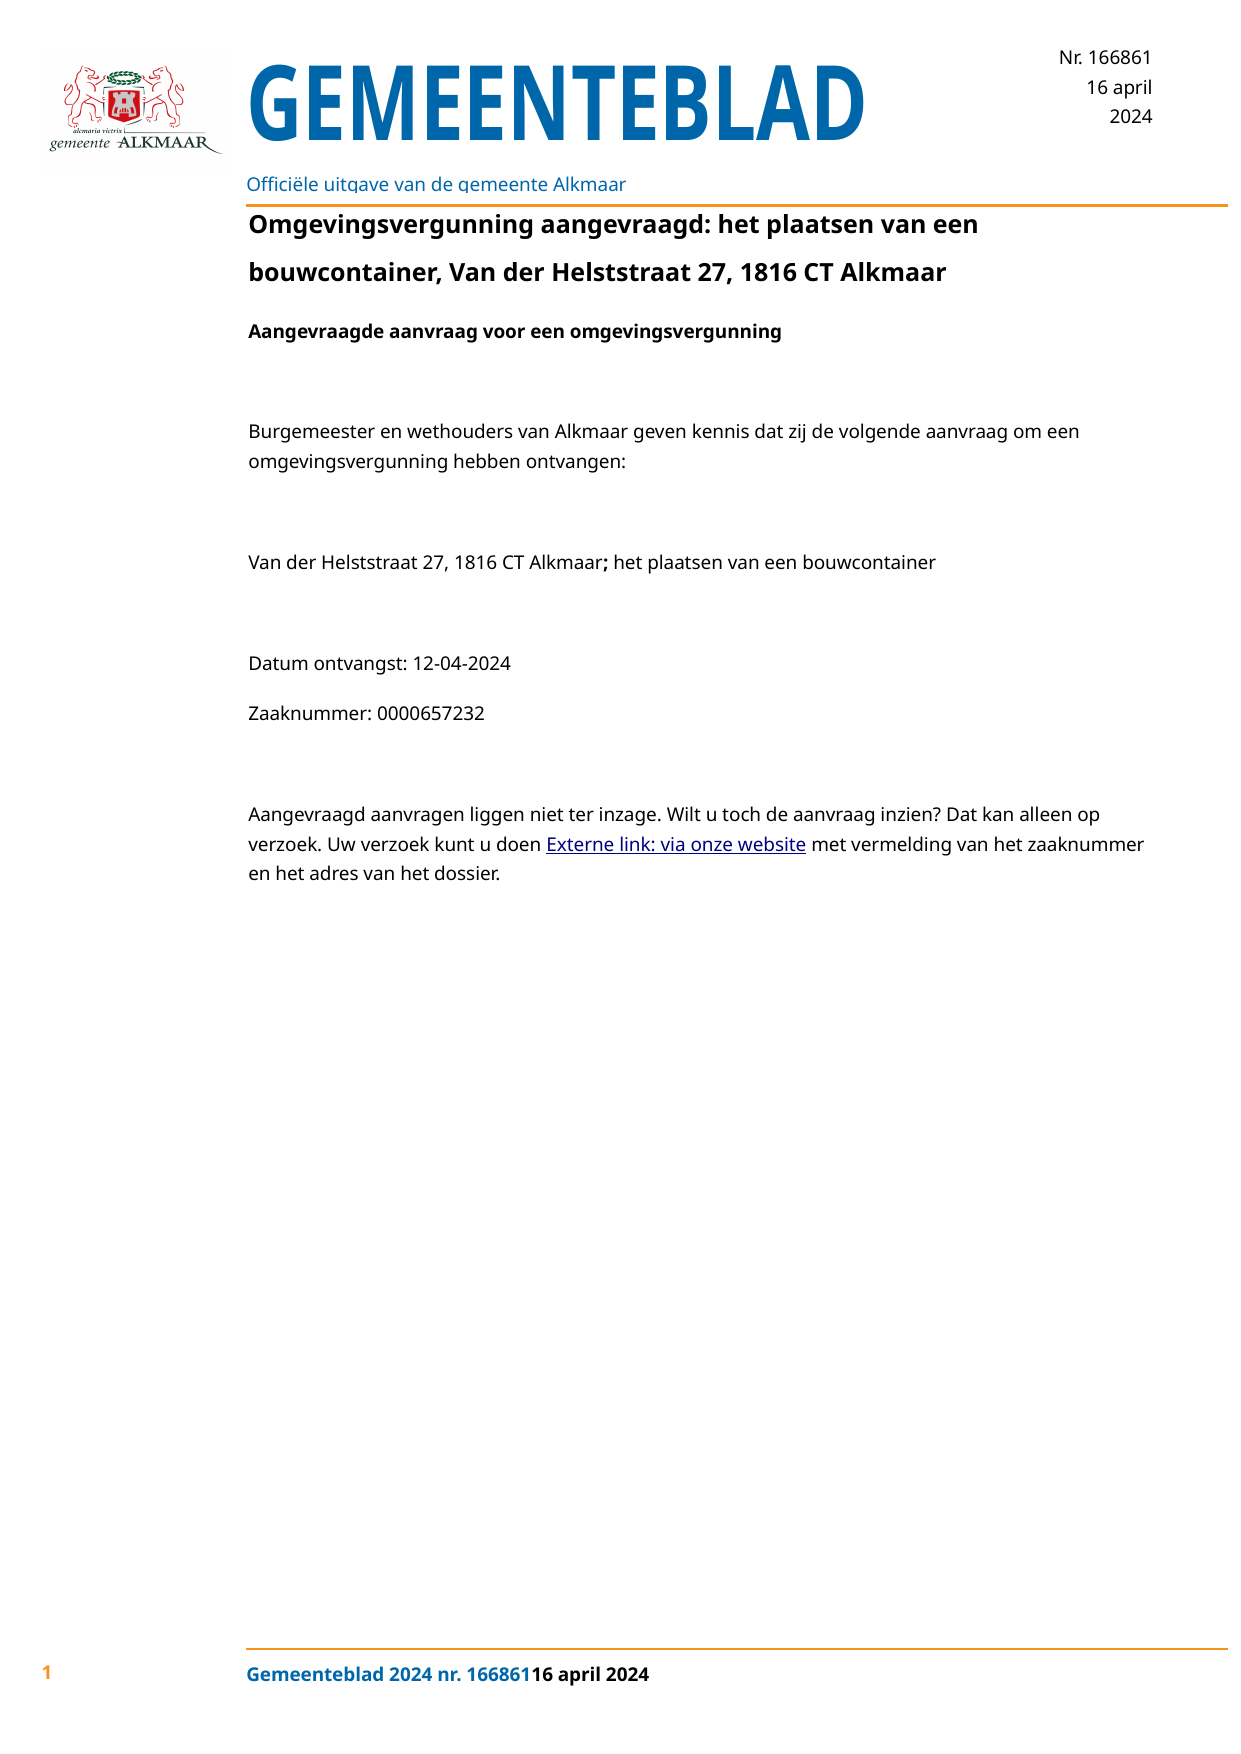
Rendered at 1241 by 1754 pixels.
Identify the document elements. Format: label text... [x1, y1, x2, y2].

picture [41, 47, 231, 172]
text Datum ontvangst: 12-04-2024 [248, 650, 1152, 676]
text Zaaknummer: 0000657232 [248, 700, 1152, 726]
text Aangevraagde aanvraag voor een omgevingsvergunning [248, 318, 1152, 344]
text Omgevingsvergunning aangevraagd: het plaatsen van een bouwcontainer, Van der Helststraat 27, 1816 CT Alkmaar [248, 207, 1152, 288]
text Burgemeester en wethouders van Alkmaar geven kennis dat zij de volgende aanvraag om een omgevingsvergunning hebben ontvangen: [248, 419, 1152, 474]
text Aangevraagd aanvragen liggen niet ter inzage. Wilt u toch de aanvraag inzien? Dat kan alleen op verzoek. Uw verzoek kunt u doen Externe link: via onze website met vermelding van het zaaknummer en het adres van het dossier. [248, 801, 1152, 886]
text Van der Helststraat 27, 1816 CT Alkmaar; het plaatsen van een bouwcontainer [248, 549, 1152, 575]
